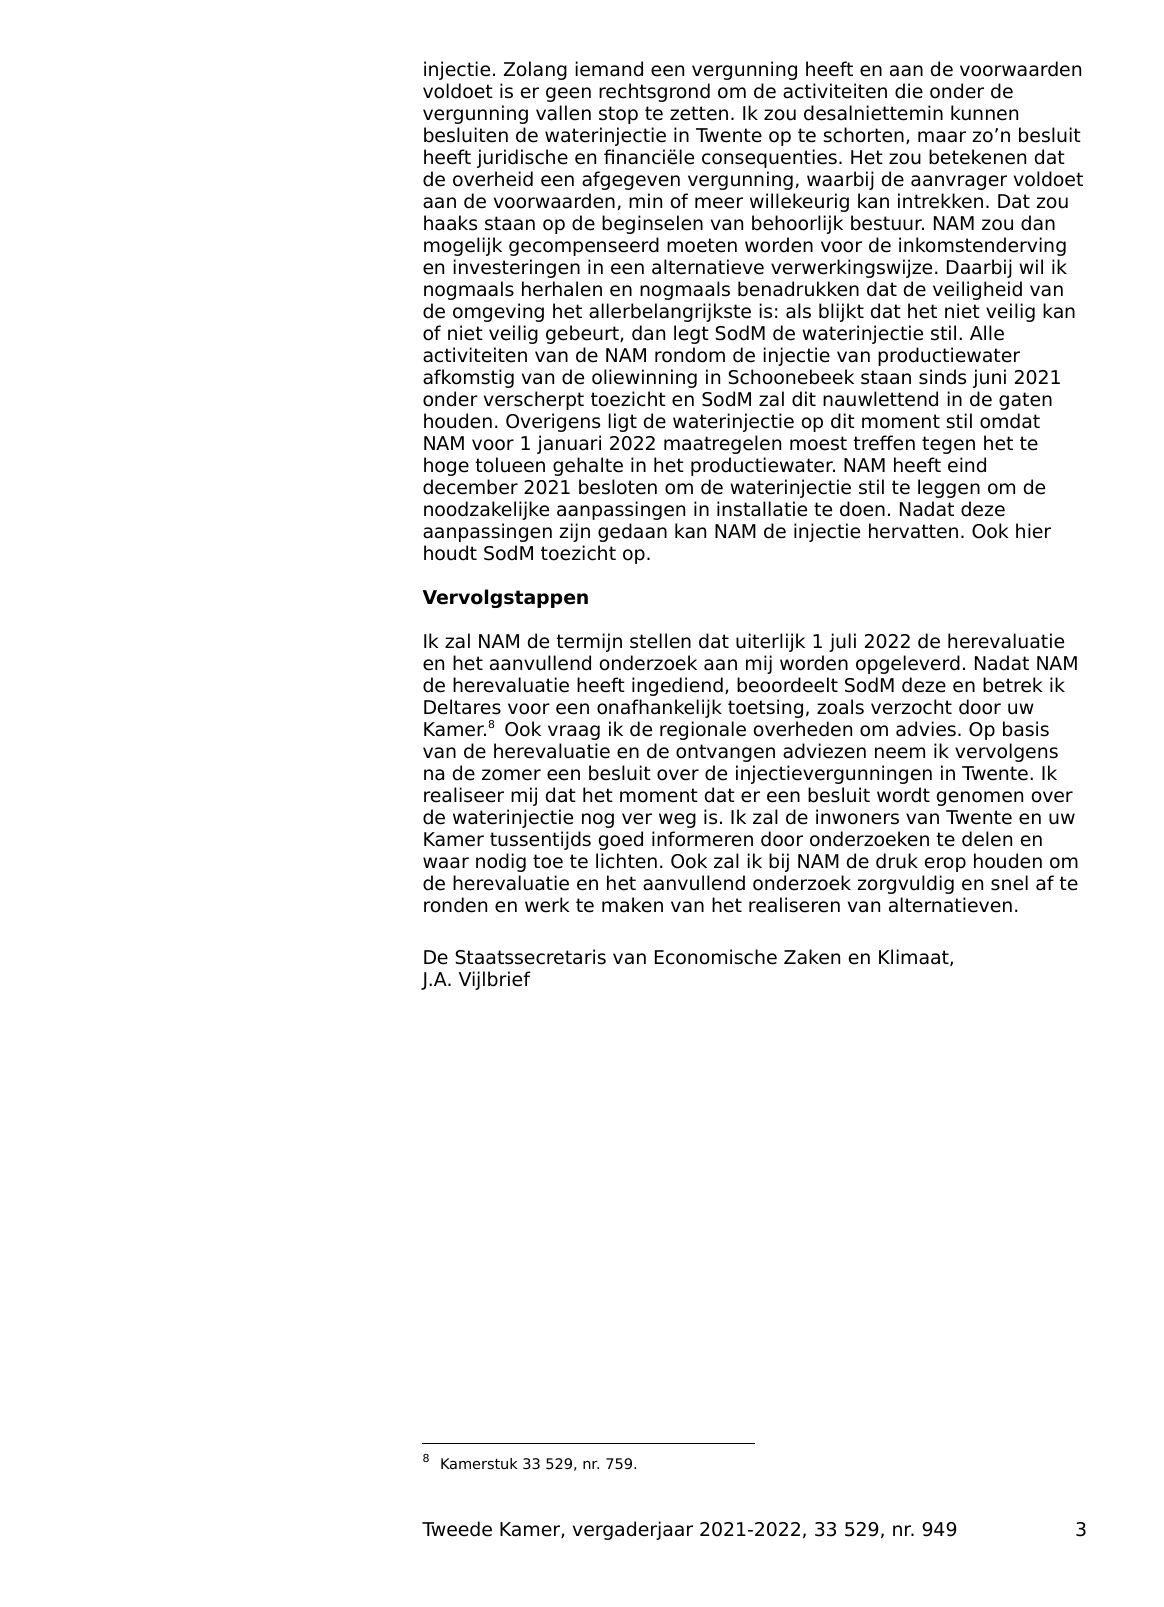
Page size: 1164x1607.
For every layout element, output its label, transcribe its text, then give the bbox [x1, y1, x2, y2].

subtitle Vervolgstappen [422, 587, 1087, 609]
text Ik zal NAM de termijn stellen dat uiterlijk 1 juli 2022 de herevaluatie en het aanvullend onderzoek aan mij worden opgeleverd. Nadat NAM de herevaluatie heeft ingediend, beoordeelt SodM deze en betrek ik Deltares voor een onafhankelijk toetsing, zoals verzocht door uw Kamer. Ook vraag ik de regionale overheden om advies. Op basis van de herevaluatie en de ontvangen adviezen neem ik vervolgens na de zomer een besluit over de injectievergunningen in Twente. Ik realiseer mij dat het moment dat er een besluit wordt genomen over de waterinjectie nog ver weg is. Ik zal de inwoners van Twente en uw Kamer tussentijds goed informeren door onderzoeken te delen en waar nodig toe te lichten. Ook zal ik bij NAM de druk erop houden om de herevaluatie en het aanvullend onderzoek zorgvuldig en snel af te ronden en werk te maken van het realiseren van alternatieven. [422, 631, 1087, 917]
text De Staatssecretaris van Economische Zaken en Klimaat, J.A. Vijlbrief [422, 947, 1087, 991]
text Kamerstuk 33 529, nr. 759. [422, 1452, 1087, 1474]
text injectie. Zolang iemand een vergunning heeft en aan de voorwaarden voldoet is er geen rechtsgrond om de activiteiten die onder de vergunning vallen stop te zetten. Ik zou desalniettemin kunnen besluiten de waterinjectie in Twente op te schorten, maar zo’n besluit heeft juridische en financiële consequenties. Het zou betekenen dat de overheid een afgegeven vergunning, waarbij de aanvrager voldoet aan de voorwaarden, min of meer willekeurig kan intrekken. Dat zou haaks staan op de beginselen van behoorlijk bestuur. NAM zou dan mogelijk gecompenseerd moeten worden voor de inkomstenderving en investeringen in een alternatieve verwerkingswijze. Daarbij wil ik nogmaals herhalen en nogmaals benadrukken dat de veiligheid van de omgeving het allerbelangrijkste is: als blijkt dat het niet veilig kan of niet veilig gebeurt, dan legt SodM de waterinjectie stil. Alle activiteiten van de NAM rondom de injectie van productiewater afkomstig van de oliewinning in Schoonebeek staan sinds juni 2021 onder verscherpt toezicht en SodM zal dit nauwlettend in de gaten houden. Overigens ligt de waterinjectie op dit moment stil omdat NAM voor 1 januari 2022 maatregelen moest treffen tegen het te hoge tolueen gehalte in het productiewater. NAM heeft eind december 2021 besloten om de waterinjectie stil te leggen om de noodzakelijke aanpassingen in installatie te doen. Nadat deze aanpassingen zijn gedaan kan NAM de injectie hervatten. Ook hier houdt SodM toezicht op. [422, 59, 1087, 564]
